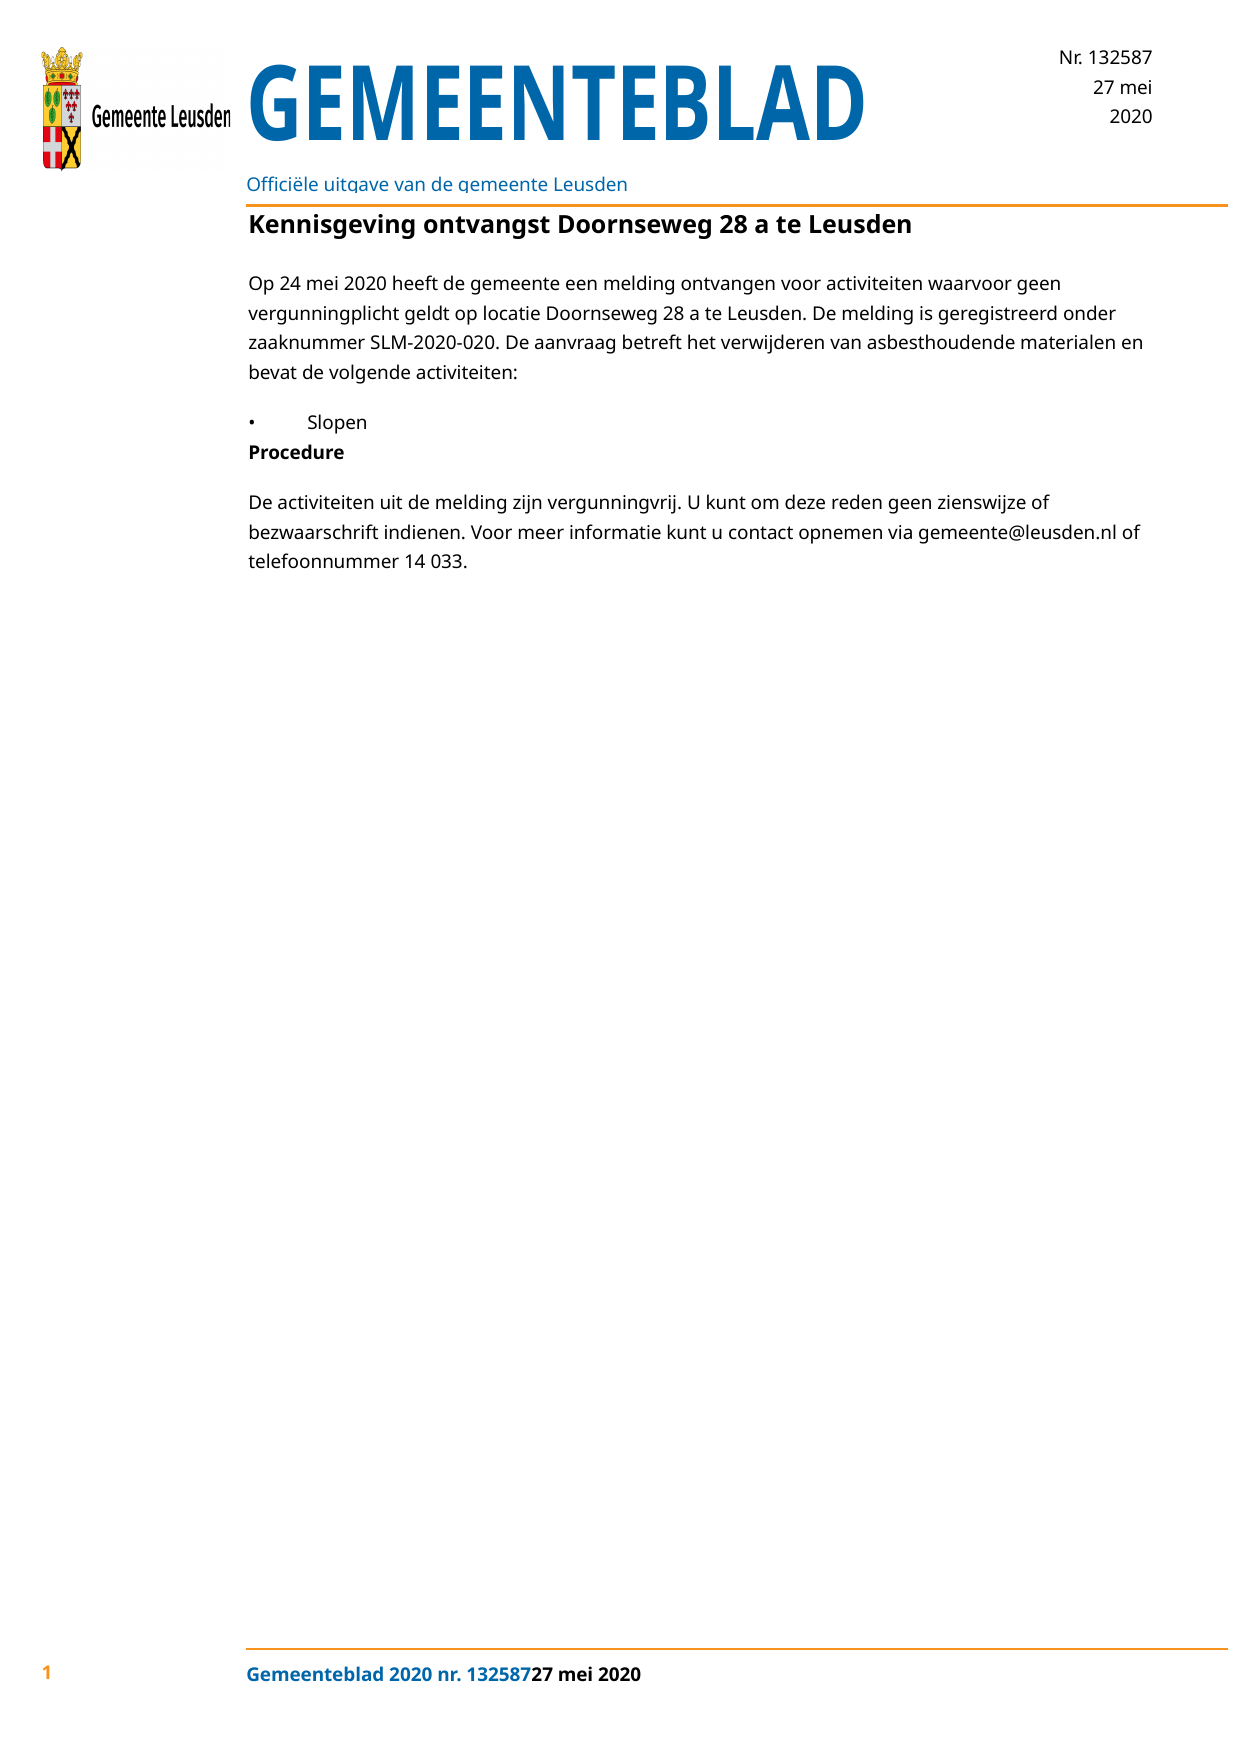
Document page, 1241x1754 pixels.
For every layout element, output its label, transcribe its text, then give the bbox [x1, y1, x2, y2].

list Slopen [248, 409, 1152, 435]
picture [41, 47, 231, 172]
text De activiteiten uit de melding zijn vergunningvrij. U kunt om deze reden geen zienswijze of bezwaarschrift indienen. Voor meer informatie kunt u contact opnemen via gemeente@leusden.nl of telefoonnummer 14 033. [248, 489, 1152, 574]
text Kennisgeving ontvangst Doornseweg 28 a te Leusden [248, 207, 1152, 241]
text Op 24 mei 2020 heeft de gemeente een melding ontvangen voor activiteiten waarvoor geen vergunningplicht geldt op locatie Doornseweg 28 a te Leusden. De melding is geregistreerd onder zaaknummer SLM-2020-020. De aanvraag betreft het verwijderen van asbesthoudende materialen en bevat de volgende activiteiten: [248, 270, 1152, 385]
text Procedure [248, 439, 1152, 465]
